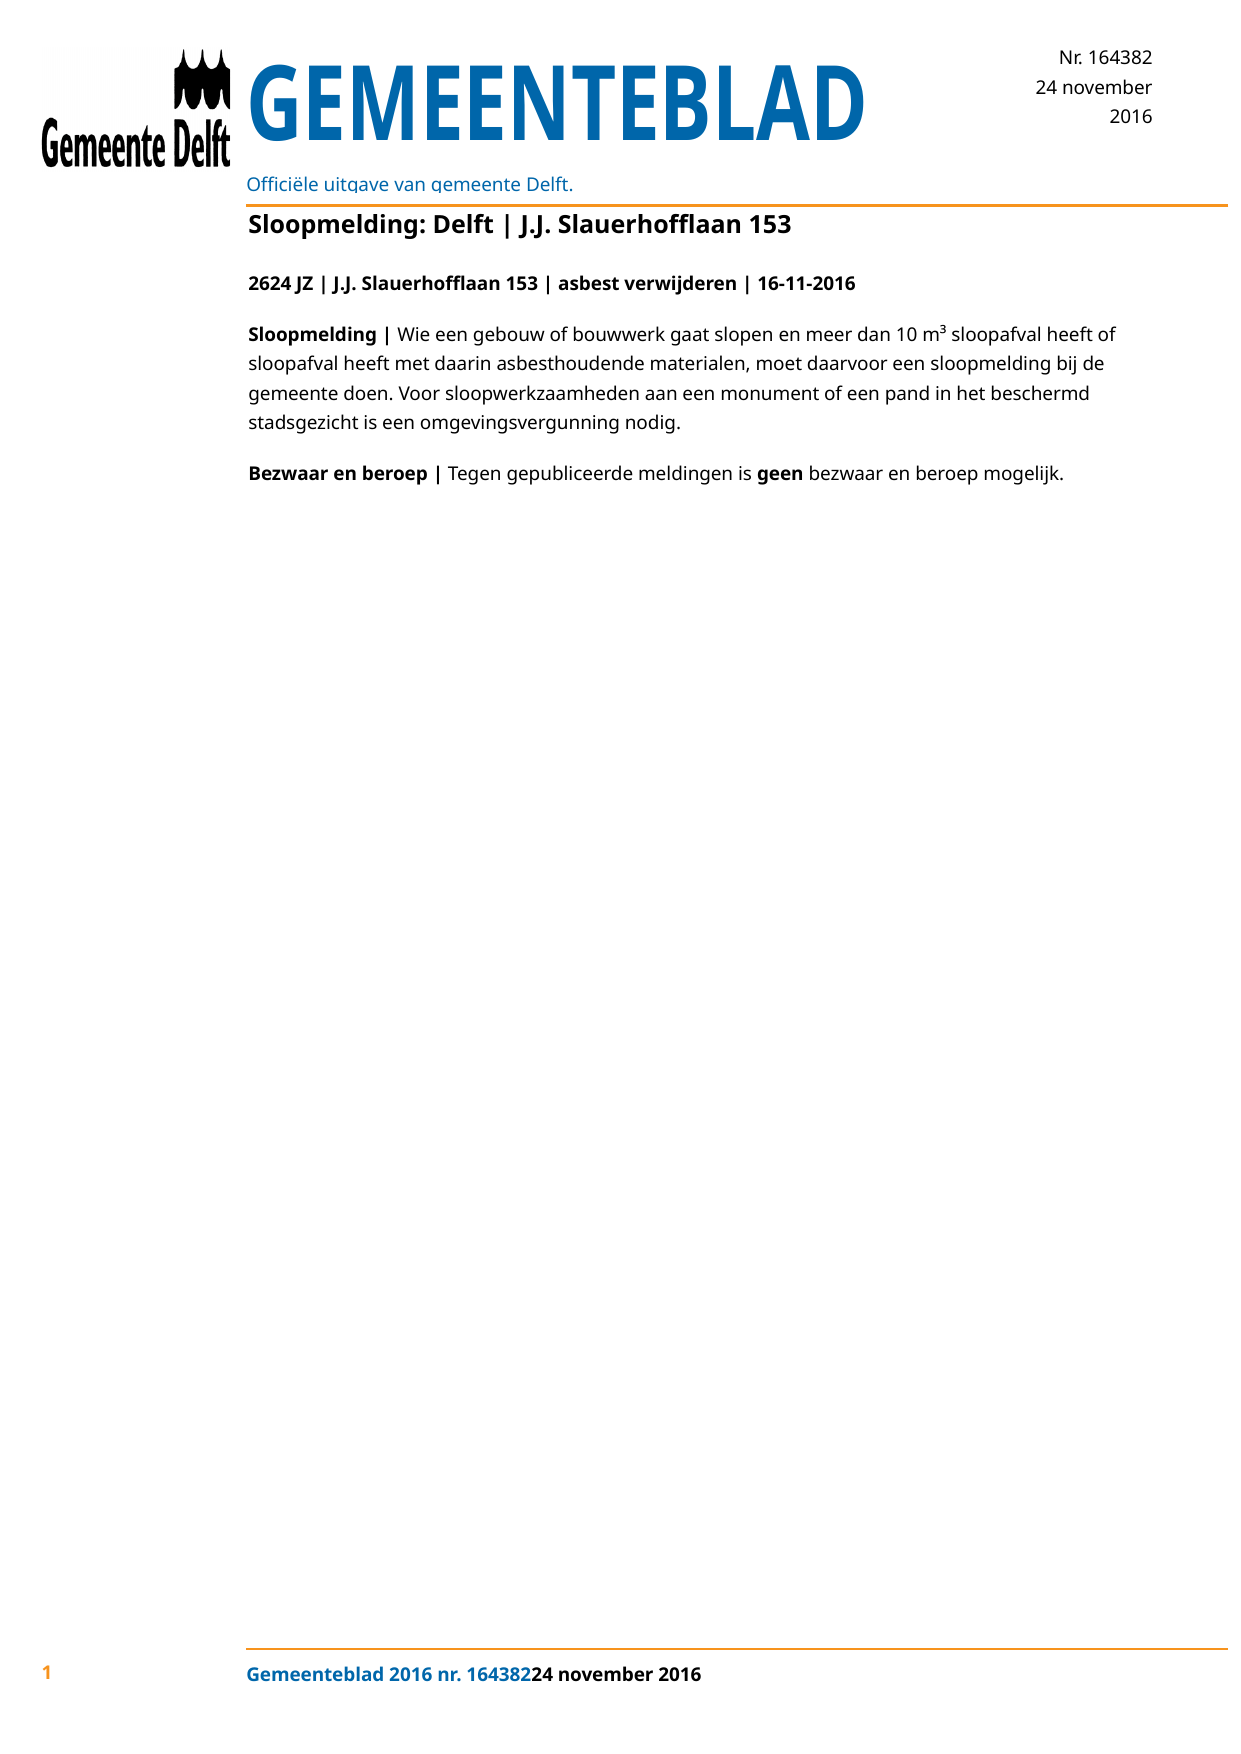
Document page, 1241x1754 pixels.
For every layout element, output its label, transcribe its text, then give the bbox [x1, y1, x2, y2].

text Bezwaar en beroep | Tegen gepubliceerde meldingen is geen bezwaar en beroep mogelijk. [248, 460, 1152, 486]
text 2624 JZ | J.J. Slauerhofflaan 153 | asbest verwijderen | 16-11-2016 [248, 270, 1152, 296]
picture [41, 47, 231, 172]
text Sloopmelding: Delft | J.J. Slauerhofflaan 153 [248, 207, 1152, 241]
text Sloopmelding | Wie een gebouw of bouwwerk gaat slopen en meer dan 10 m³ sloopafval heeft of sloopafval heeft met daarin asbesthoudende materialen, moet daarvoor een sloopmelding bij de gemeente doen. Voor sloopwerkzaamheden aan een monument of een pand in het beschermd stadsgezicht is een omgevingsvergunning nodig. [248, 321, 1152, 435]
